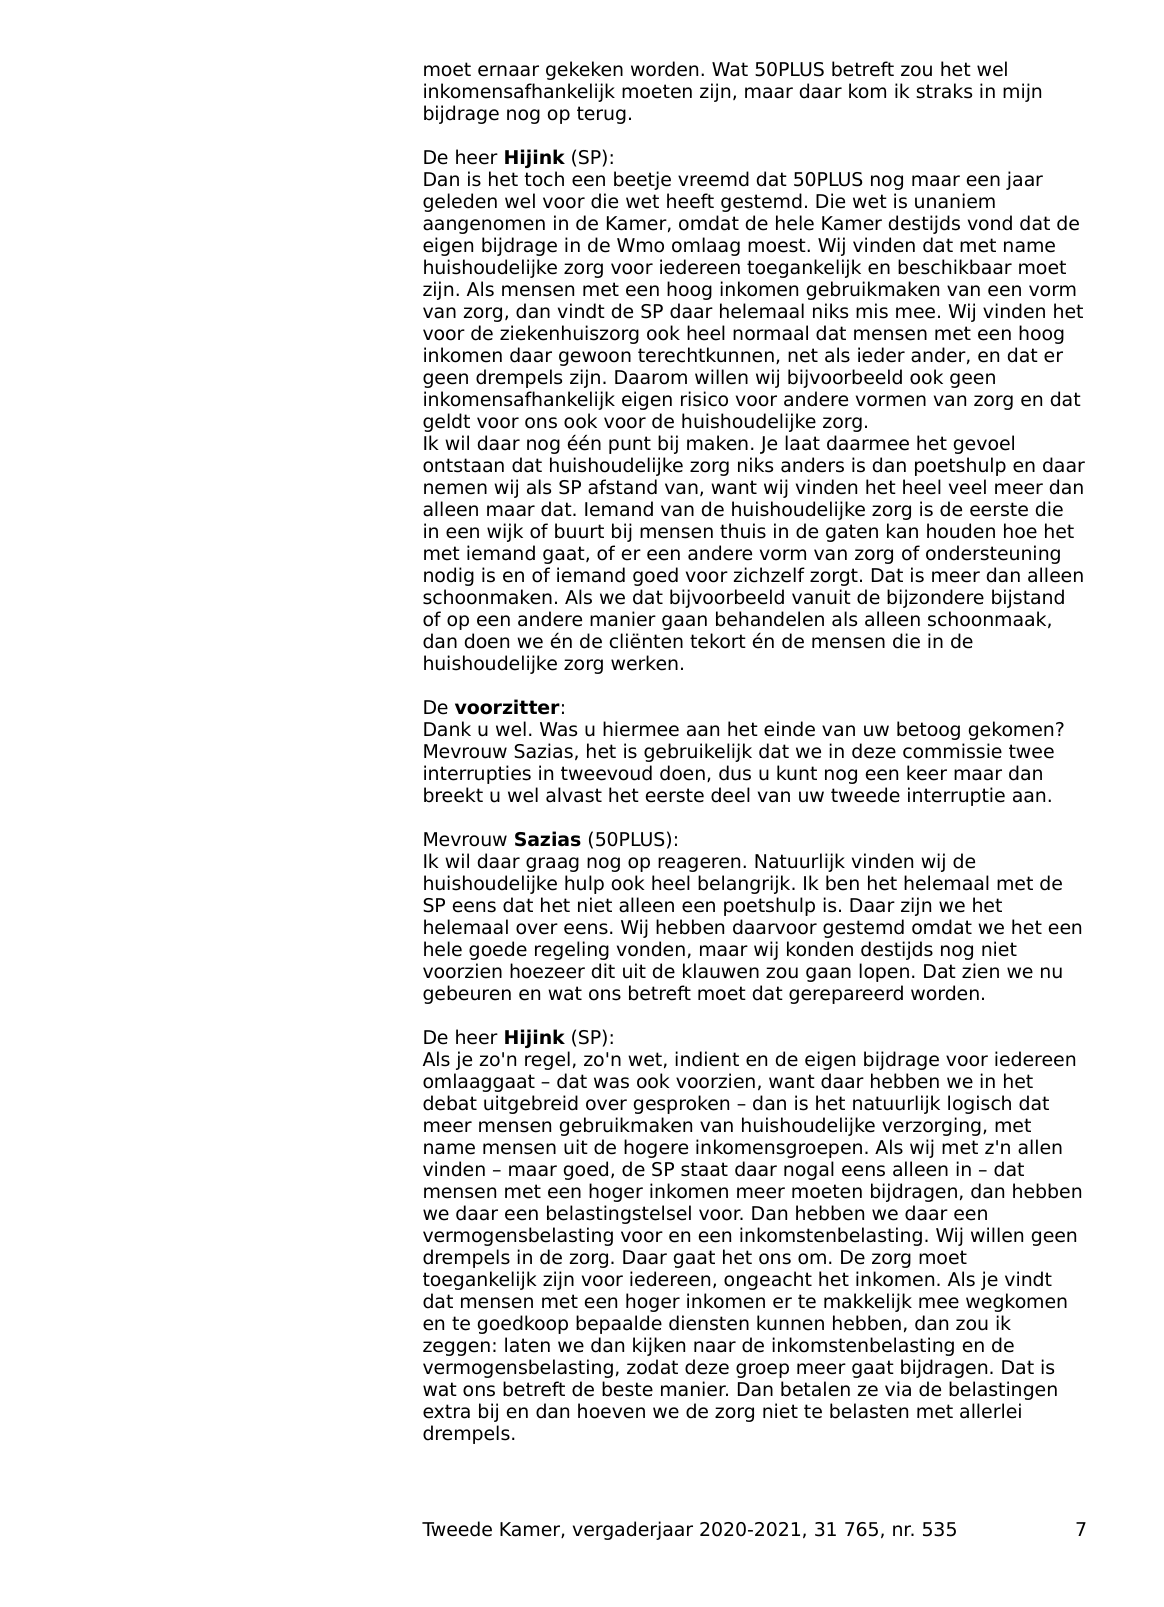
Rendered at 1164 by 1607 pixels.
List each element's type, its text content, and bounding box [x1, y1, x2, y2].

text Dank u wel. Was u hiermee aan het einde van uw betoog gekomen? Mevrouw Sazias, het is gebruikelijk dat we in deze commissie twee interrupties in tweevoud doen, dus u kunt nog een keer maar dan breekt u wel alvast het eerste deel van uw tweede interruptie aan. [422, 719, 1087, 807]
text Ik wil daar nog één punt bij maken. Je laat daarmee het gevoel ontstaan dat huishoudelijke zorg niks anders is dan poetshulp en daar nemen wij als SP afstand van, want wij vinden het heel veel meer dan alleen maar dat. Iemand van de huishoudelijke zorg is de eerste die in een wijk of buurt bij mensen thuis in de gaten kan houden hoe het met iemand gaat, of er een andere vorm van zorg of ondersteuning nodig is en of iemand goed voor zichzelf zorgt. Dat is meer dan alleen schoonmaken. Als we dat bijvoorbeeld vanuit de bijzondere bijstand of op een andere manier gaan behandelen als alleen schoonmaak, dan doen we én de cliënten tekort én de mensen die in de huishoudelijke zorg werken. [422, 433, 1087, 675]
text Mevrouw Sazias (50PLUS): [422, 829, 1087, 851]
text Ik wil daar graag nog op reageren. Natuurlijk vinden wij de huishoudelijke hulp ook heel belangrijk. Ik ben het helemaal met de SP eens dat het niet alleen een poetshulp is. Daar zijn we het helemaal over eens. Wij hebben daarvoor gestemd omdat we het een hele goede regeling vonden, maar wij konden destijds nog niet voorzien hoezeer dit uit de klauwen zou gaan lopen. Dat zien we nu gebeuren en wat ons betreft moet dat gerepareerd worden. [422, 851, 1087, 1005]
text moet ernaar gekeken worden. Wat 50PLUS betreft zou het wel inkomensafhankelijk moeten zijn, maar daar kom ik straks in mijn bijdrage nog op terug. [422, 59, 1087, 125]
text De heer Hijink (SP): [422, 147, 1087, 169]
text Als je zo'n regel, zo'n wet, indient en de eigen bijdrage voor iedereen omlaaggaat – dat was ook voorzien, want daar hebben we in het debat uitgebreid over gesproken – dan is het natuurlijk logisch dat meer mensen gebruikmaken van huishoudelijke verzorging, met name mensen uit de hogere inkomensgroepen. Als wij met z'n allen vinden – maar goed, de SP staat daar nogal eens alleen in – dat mensen met een hoger inkomen meer moeten bijdragen, dan hebben we daar een belastingstelsel voor. Dan hebben we daar een vermogensbelasting voor en een inkomstenbelasting. Wij willen geen drempels in de zorg. Daar gaat het ons om. De zorg moet toegankelijk zijn voor iedereen, ongeacht het inkomen. Als je vindt dat mensen met een hoger inkomen er te makkelijk mee wegkomen en te goedkoop bepaalde diensten kunnen hebben, dan zou ik zeggen: laten we dan kijken naar de inkomstenbelasting en de vermogensbelasting, zodat deze groep meer gaat bijdragen. Dat is wat ons betreft de beste manier. Dan betalen ze via de belastingen extra bij en dan hoeven we de zorg niet te belasten met allerlei drempels. [422, 1049, 1087, 1444]
text Dan is het toch een beetje vreemd dat 50PLUS nog maar een jaar geleden wel voor die wet heeft gestemd. Die wet is unaniem aangenomen in de Kamer, omdat de hele Kamer destijds vond dat de eigen bijdrage in de Wmo omlaag moest. Wij vinden dat met name huishoudelijke zorg voor iedereen toegankelijk en beschikbaar moet zijn. Als mensen met een hoog inkomen gebruikmaken van een vorm van zorg, dan vindt de SP daar helemaal niks mis mee. Wij vinden het voor de ziekenhuiszorg ook heel normaal dat mensen met een hoog inkomen daar gewoon terechtkunnen, net als ieder ander, en dat er geen drempels zijn. Daarom willen wij bijvoorbeeld ook geen inkomensafhankelijk eigen risico voor andere vormen van zorg en dat geldt voor ons ook voor de huishoudelijke zorg. [422, 169, 1087, 433]
text De voorzitter: [422, 697, 1087, 719]
text De heer Hijink (SP): [422, 1027, 1087, 1049]
